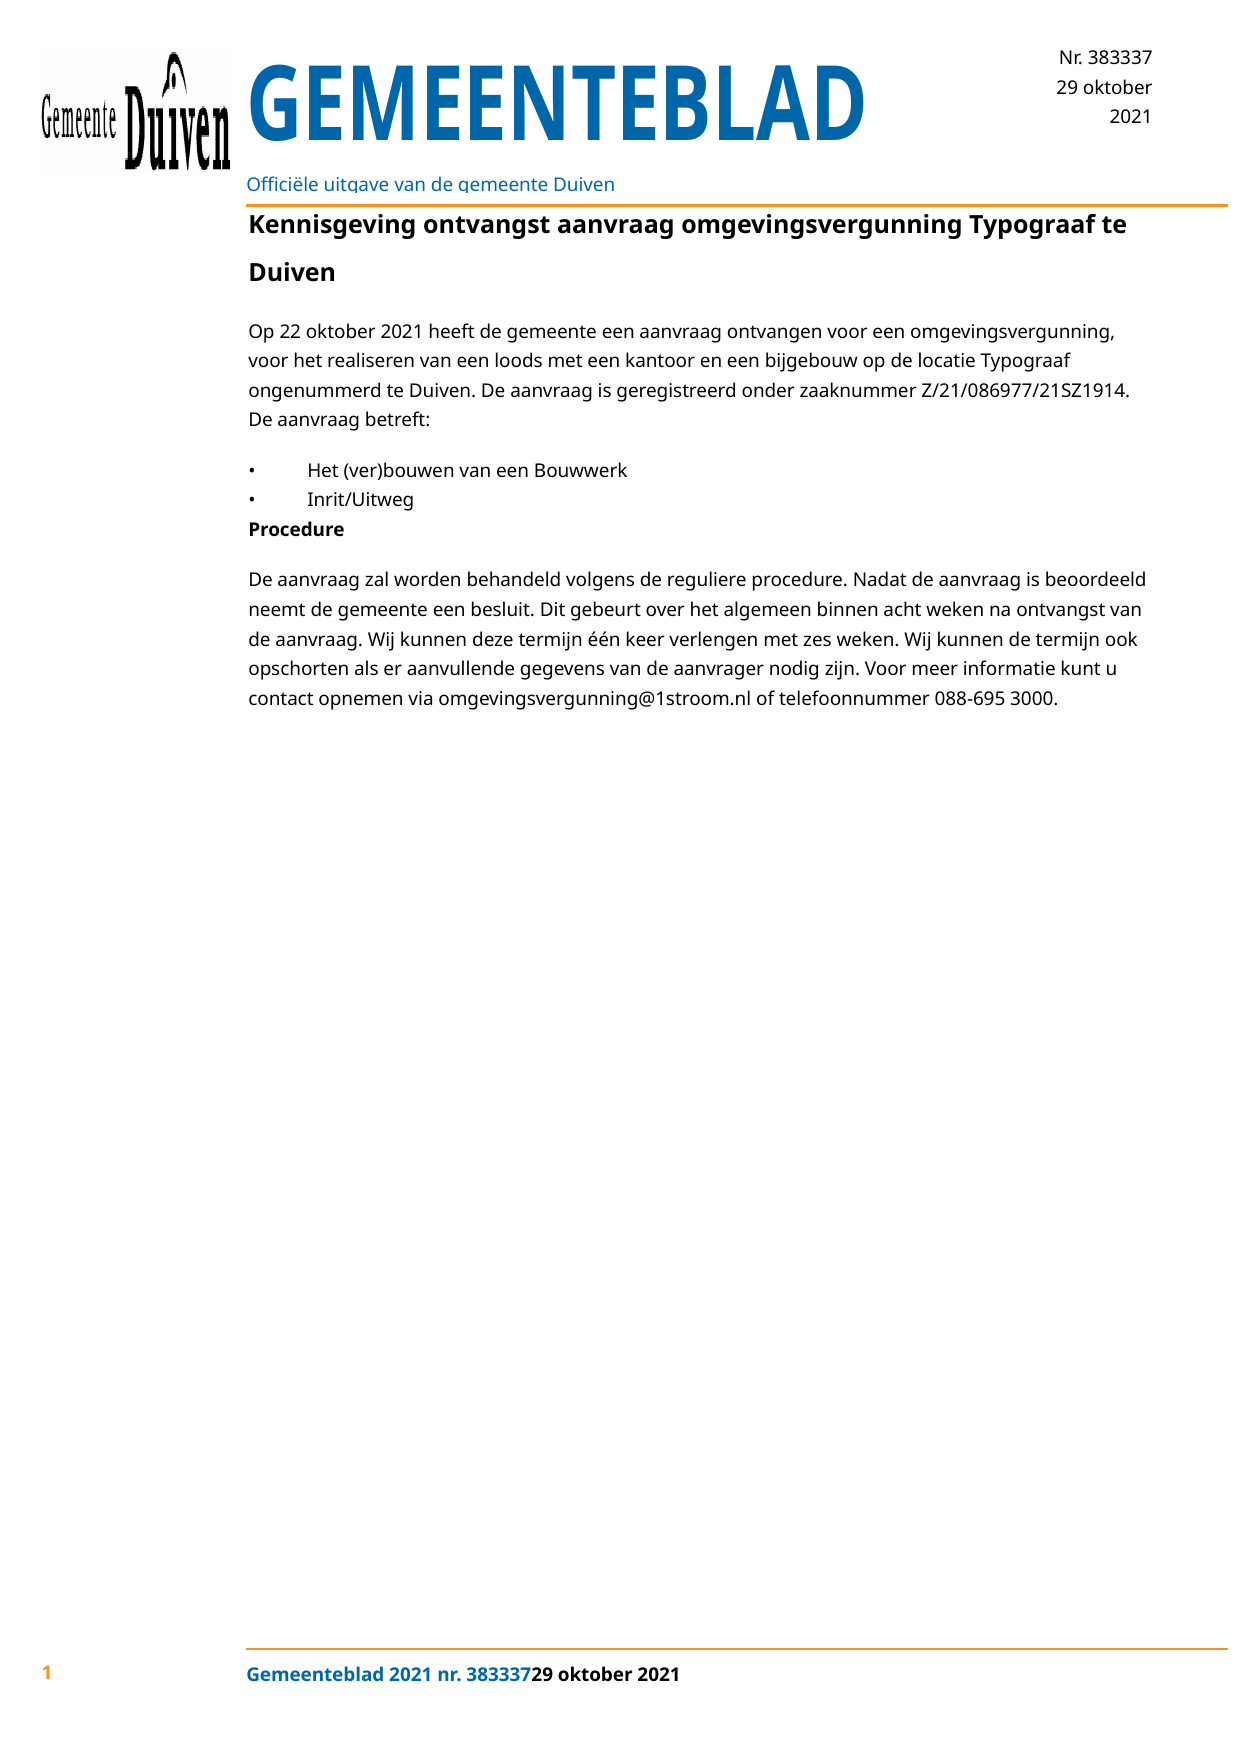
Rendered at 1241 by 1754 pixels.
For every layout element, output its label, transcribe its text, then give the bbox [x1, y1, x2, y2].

text Op 22 oktober 2021 heeft de gemeente een aanvraag ontvangen voor een omgevingsvergunning, voor het realiseren van een loods met een kantoor en een bijgebouw op de locatie Typograaf ongenummerd te Duiven. De aanvraag is geregistreerd onder zaaknummer Z/21/086977/21SZ1914. De aanvraag betreft: [248, 318, 1152, 432]
list Het (ver)bouwen van een Bouwwerk [248, 457, 1152, 483]
text Kennisgeving ontvangst aanvraag omgevingsvergunning Typograaf te Duiven [248, 207, 1152, 288]
list Inrit/Uitweg [248, 487, 1152, 512]
text De aanvraag zal worden behandeld volgens de reguliere procedure. Nadat de aanvraag is beoordeeld neemt de gemeente een besluit. Dit gebeurt over het algemeen binnen acht weken na ontvangst van de aanvraag. Wij kunnen deze termijn één keer verlengen met zes weken. Wij kunnen de termijn ook opschorten als er aanvullende gegevens van de aanvrager nodig zijn. Voor meer informatie kunt u contact opnemen via omgevingsvergunning@1stroom.nl of telefoonnummer 088-695 3000. [248, 567, 1152, 711]
text Procedure [248, 516, 1152, 542]
picture [41, 47, 231, 172]
